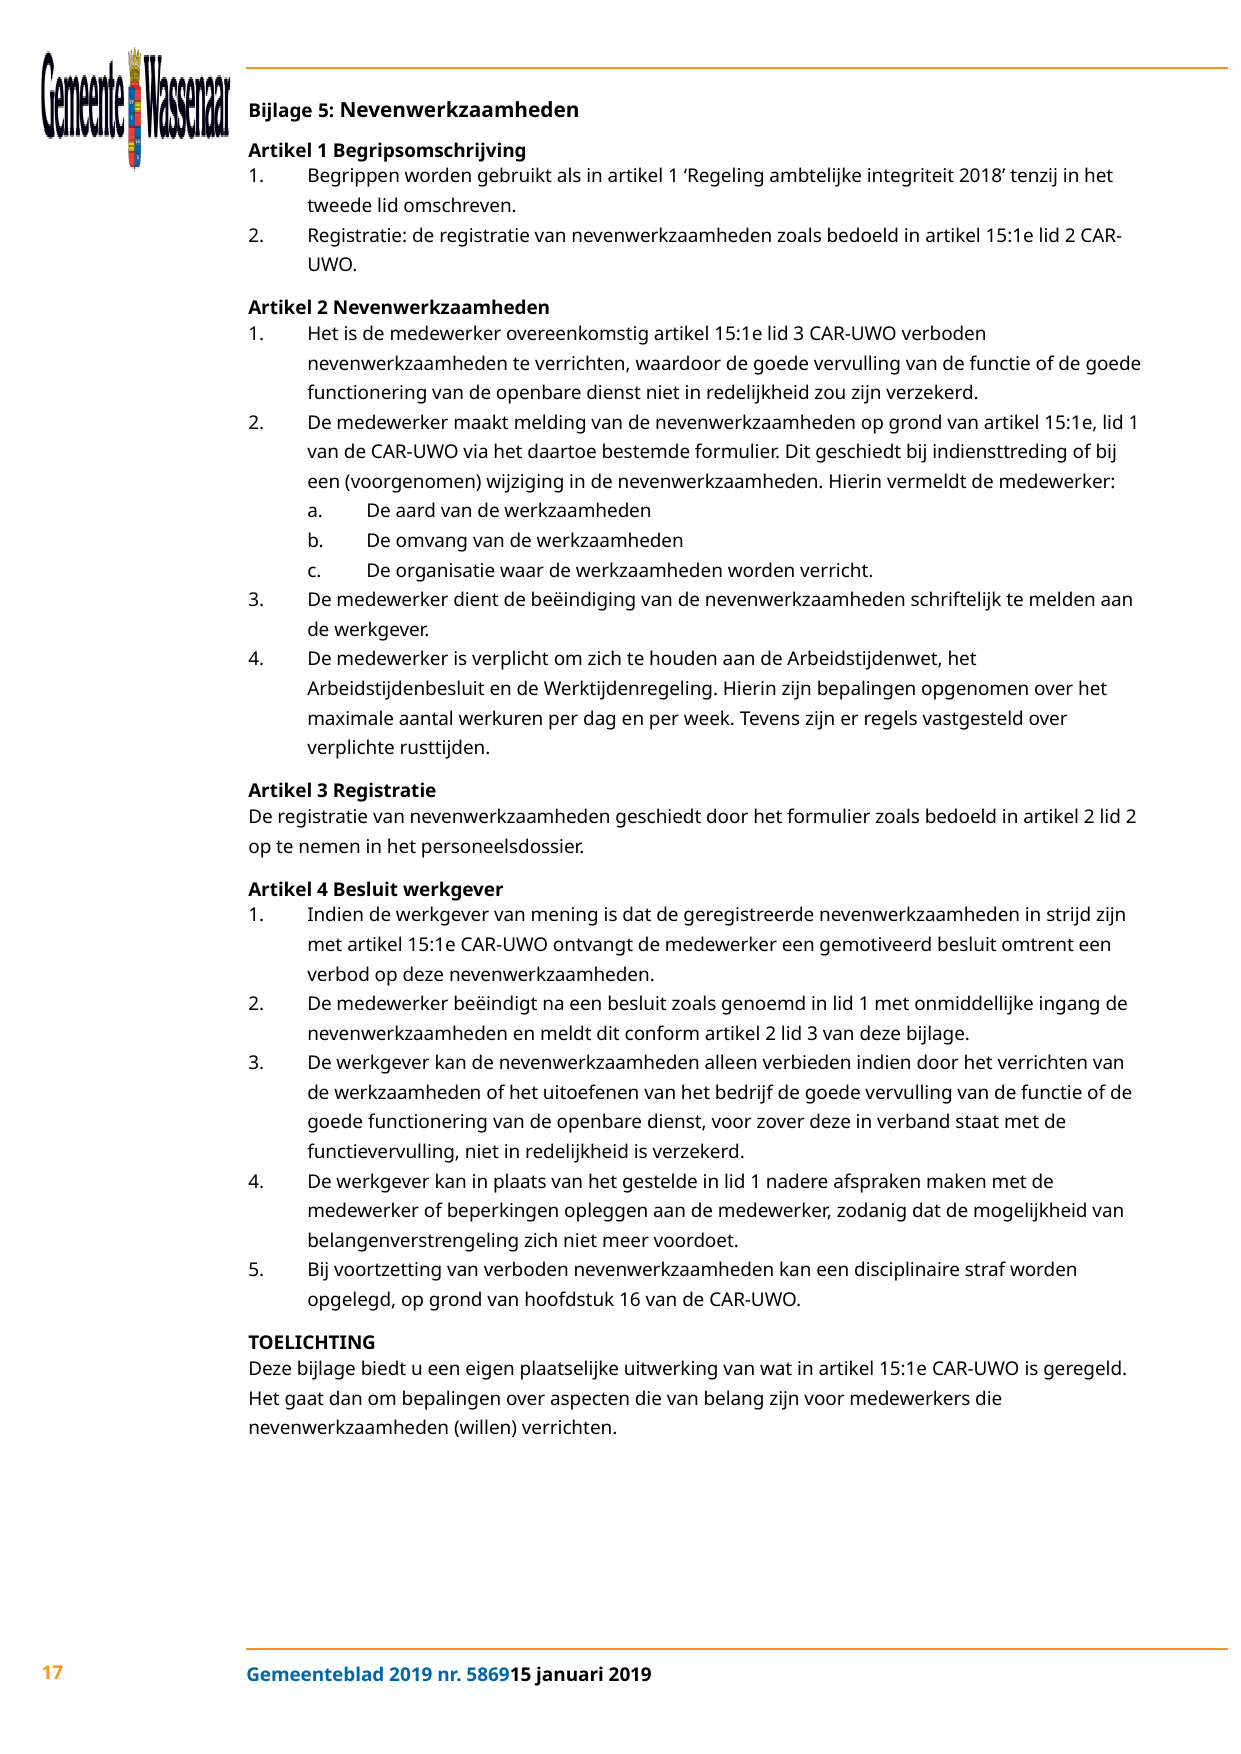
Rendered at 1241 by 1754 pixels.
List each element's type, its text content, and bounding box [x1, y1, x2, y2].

text Artikel 4 Besluit werkgever [248, 876, 1152, 902]
list De aard van de werkzaamheden [307, 498, 1152, 523]
list Indien de werkgever van mening is dat de geregistreerde nevenwerkzaamheden in strijd zijn met artikel 15:1e CAR-UWO ontvangt de medewerker een gemotiveerd besluit omtrent een verbod op deze nevenwerkzaamheden. [248, 902, 1152, 987]
text Bijlage 5: Nevenwerkzaamheden [248, 95, 1152, 123]
list Het is de medewerker overeenkomstig artikel 15:1e lid 3 CAR-UWO verboden nevenwerkzaamheden te verrichten, waardoor de goede vervulling van de functie of de goede functionering van de openbare dienst niet in redelijkheid zou zijn verzekerd. [248, 320, 1152, 405]
text Artikel 1 Begripsomschrijving [248, 137, 1152, 163]
list Registratie: de registratie van nevenwerkzaamheden zoals bedoeld in artikel 15:1e lid 2 CAR-UWO. [248, 222, 1152, 277]
list De omvang van de werkzaamheden [307, 527, 1152, 553]
list De organisatie waar de werkzaamheden worden verricht. [307, 557, 1152, 583]
list Begrippen worden gebruikt als in artikel 1 ‘Regeling ambtelijke integriteit 2018’ tenzij in het tweede lid omschreven. [248, 163, 1152, 218]
text Artikel 2 Nevenwerkzaamheden [248, 294, 1152, 320]
picture [41, 47, 231, 172]
text Artikel 3 Registratie [248, 777, 1152, 803]
list De medewerker maakt melding van de nevenwerkzaamheden op grond van artikel 15:1e, lid 1 van de CAR-UWO via het daartoe bestemde formulier. Dit geschiedt bij indiensttreding of bij een (voorgenomen) wijziging in de nevenwerkzaamheden. Hierin vermeldt de medewerker: [248, 409, 1152, 494]
list De medewerker is verplicht om zich te houden aan de Arbeidstijdenwet, het Arbeidstijdenbesluit en de Werktijdenregeling. Hierin zijn bepalingen opgenomen over het maximale aantal werkuren per dag en per week. Tevens zijn er regels vastgesteld over verplichte rusttijden. [248, 646, 1152, 760]
text De registratie van nevenwerkzaamheden geschiedt door het formulier zoals bedoeld in artikel 2 lid 2 op te nemen in het personeelsdossier. [248, 803, 1152, 858]
list De werkgever kan in plaats van het gestelde in lid 1 nadere afspraken maken met de medewerker of beperkingen opleggen aan de medewerker, zodanig dat de mogelijkheid van belangenverstrengeling zich niet meer voordoet. [248, 1168, 1152, 1253]
list De medewerker beëindigt na een besluit zoals genoemd in lid 1 met onmiddellijke ingang de nevenwerkzaamheden en meldt dit conform artikel 2 lid 3 van deze bijlage. [248, 990, 1152, 1046]
list Bij voortzetting van verboden nevenwerkzaamheden kan een disciplinaire straf worden opgelegd, op grond van hoofdstuk 16 van de CAR-UWO. [248, 1257, 1152, 1312]
list De medewerker dient de beëindiging van de nevenwerkzaamheden schriftelijk te melden aan de werkgever. [248, 586, 1152, 642]
text TOELICHTING [248, 1329, 1152, 1355]
text Deze bijlage biedt u een eigen plaatselijke uitwerking van wat in artikel 15:1e CAR-UWO is geregeld. Het gaat dan om bepalingen over aspecten die van belang zijn voor medewerkers die nevenwerkzaamheden (willen) verrichten. [248, 1355, 1152, 1440]
list De werkgever kan de nevenwerkzaamheden alleen verbieden indien door het verrichten van de werkzaamheden of het uitoefenen van het bedrijf de goede vervulling van de functie of de goede functionering van de openbare dienst, voor zover deze in verband staat met de functievervulling, niet in redelijkheid is verzekerd. [248, 1049, 1152, 1164]
